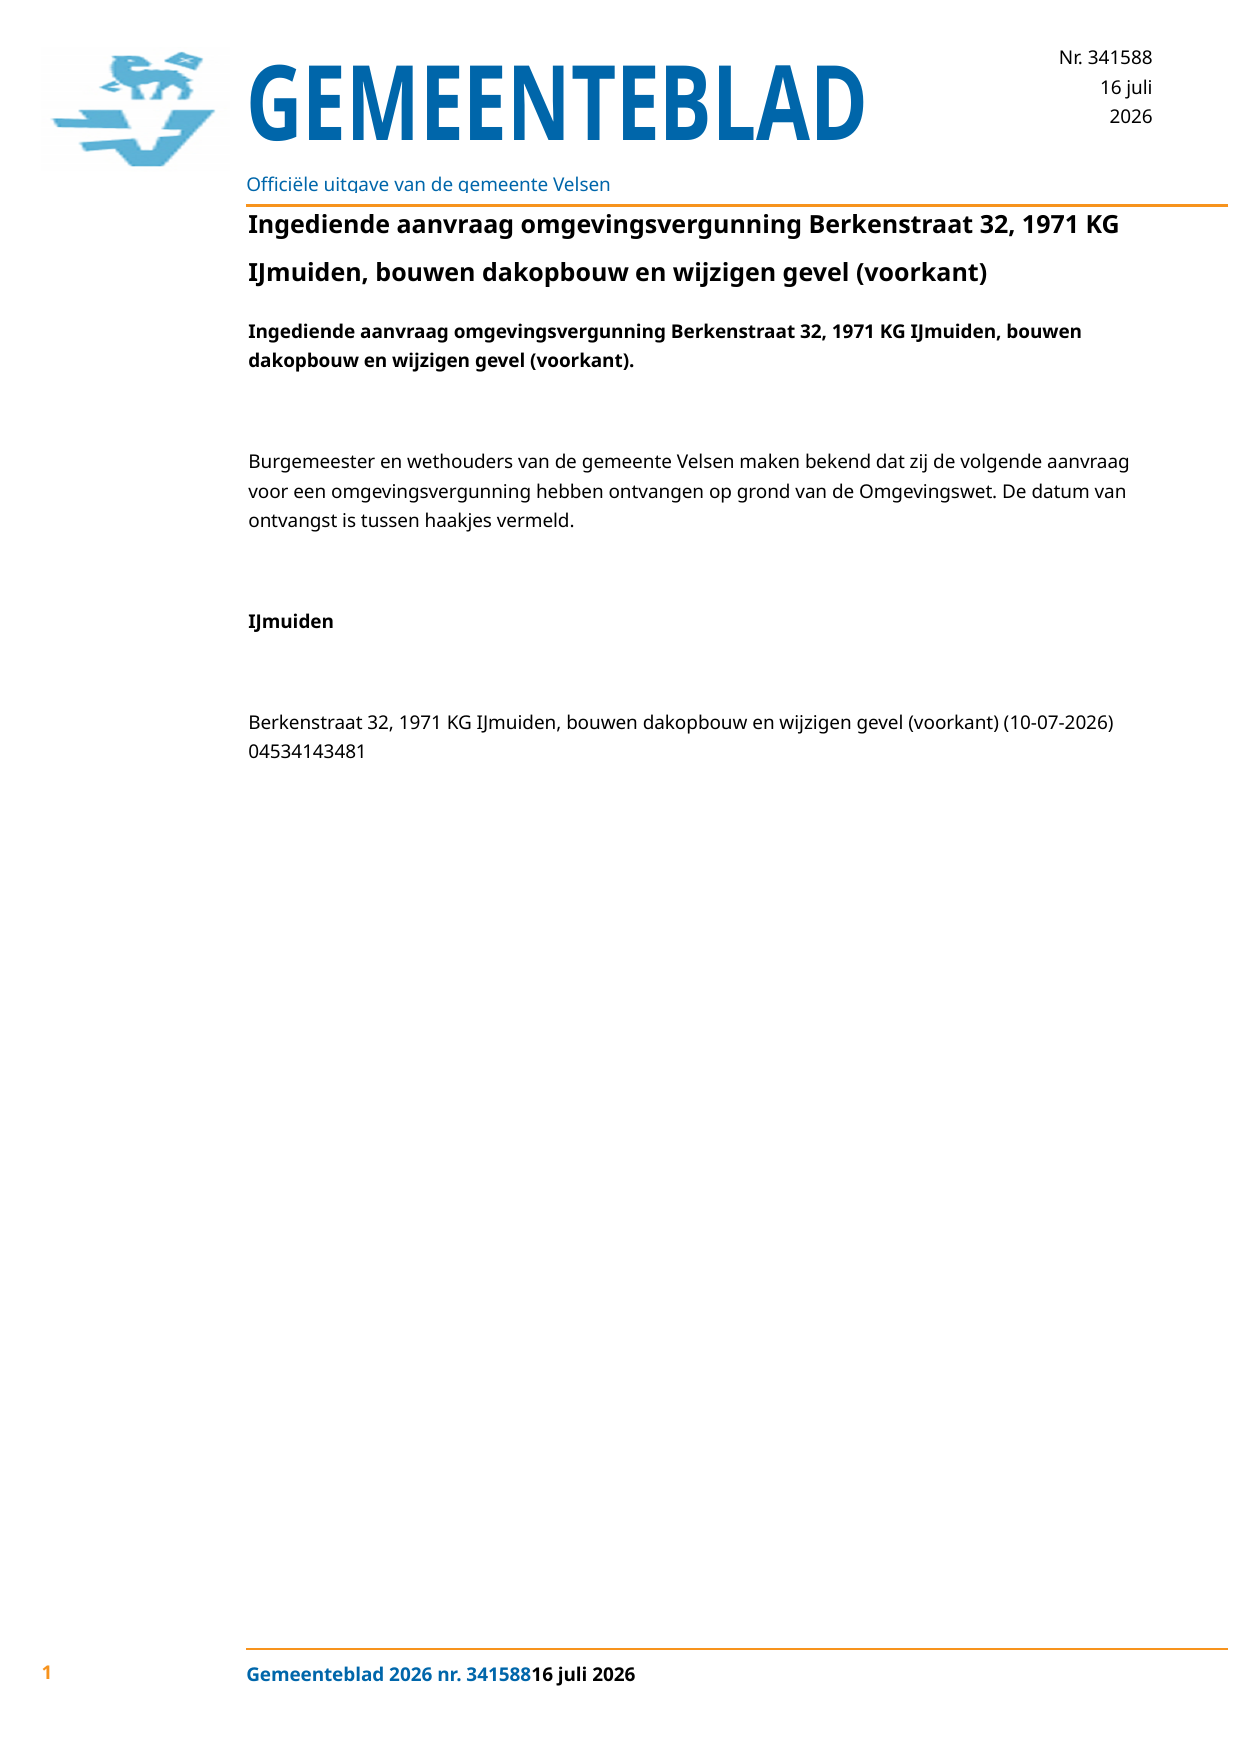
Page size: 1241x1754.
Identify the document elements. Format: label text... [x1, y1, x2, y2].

text Ingediende aanvraag omgevingsvergunning Berkenstraat 32, 1971 KG IJmuiden, bouwen dakopbouw en wijzigen gevel (voorkant). [248, 318, 1152, 373]
picture [41, 47, 231, 172]
text IJmuiden [248, 608, 1152, 634]
text Ingediende aanvraag omgevingsvergunning Berkenstraat 32, 1971 KG IJmuiden, bouwen dakopbouw en wijzigen gevel (voorkant) [248, 207, 1152, 288]
text Berkenstraat 32, 1971 KG IJmuiden, bouwen dakopbouw en wijzigen gevel (voorkant) (10-07-2026) 04534143481 [248, 709, 1152, 764]
text Burgemeester en wethouders van de gemeente Velsen maken bekend dat zij de volgende aanvraag voor een omgevingsvergunning hebben ontvangen op grond van de Omgevingswet. De datum van ontvangst is tussen haakjes vermeld. [248, 448, 1152, 533]
